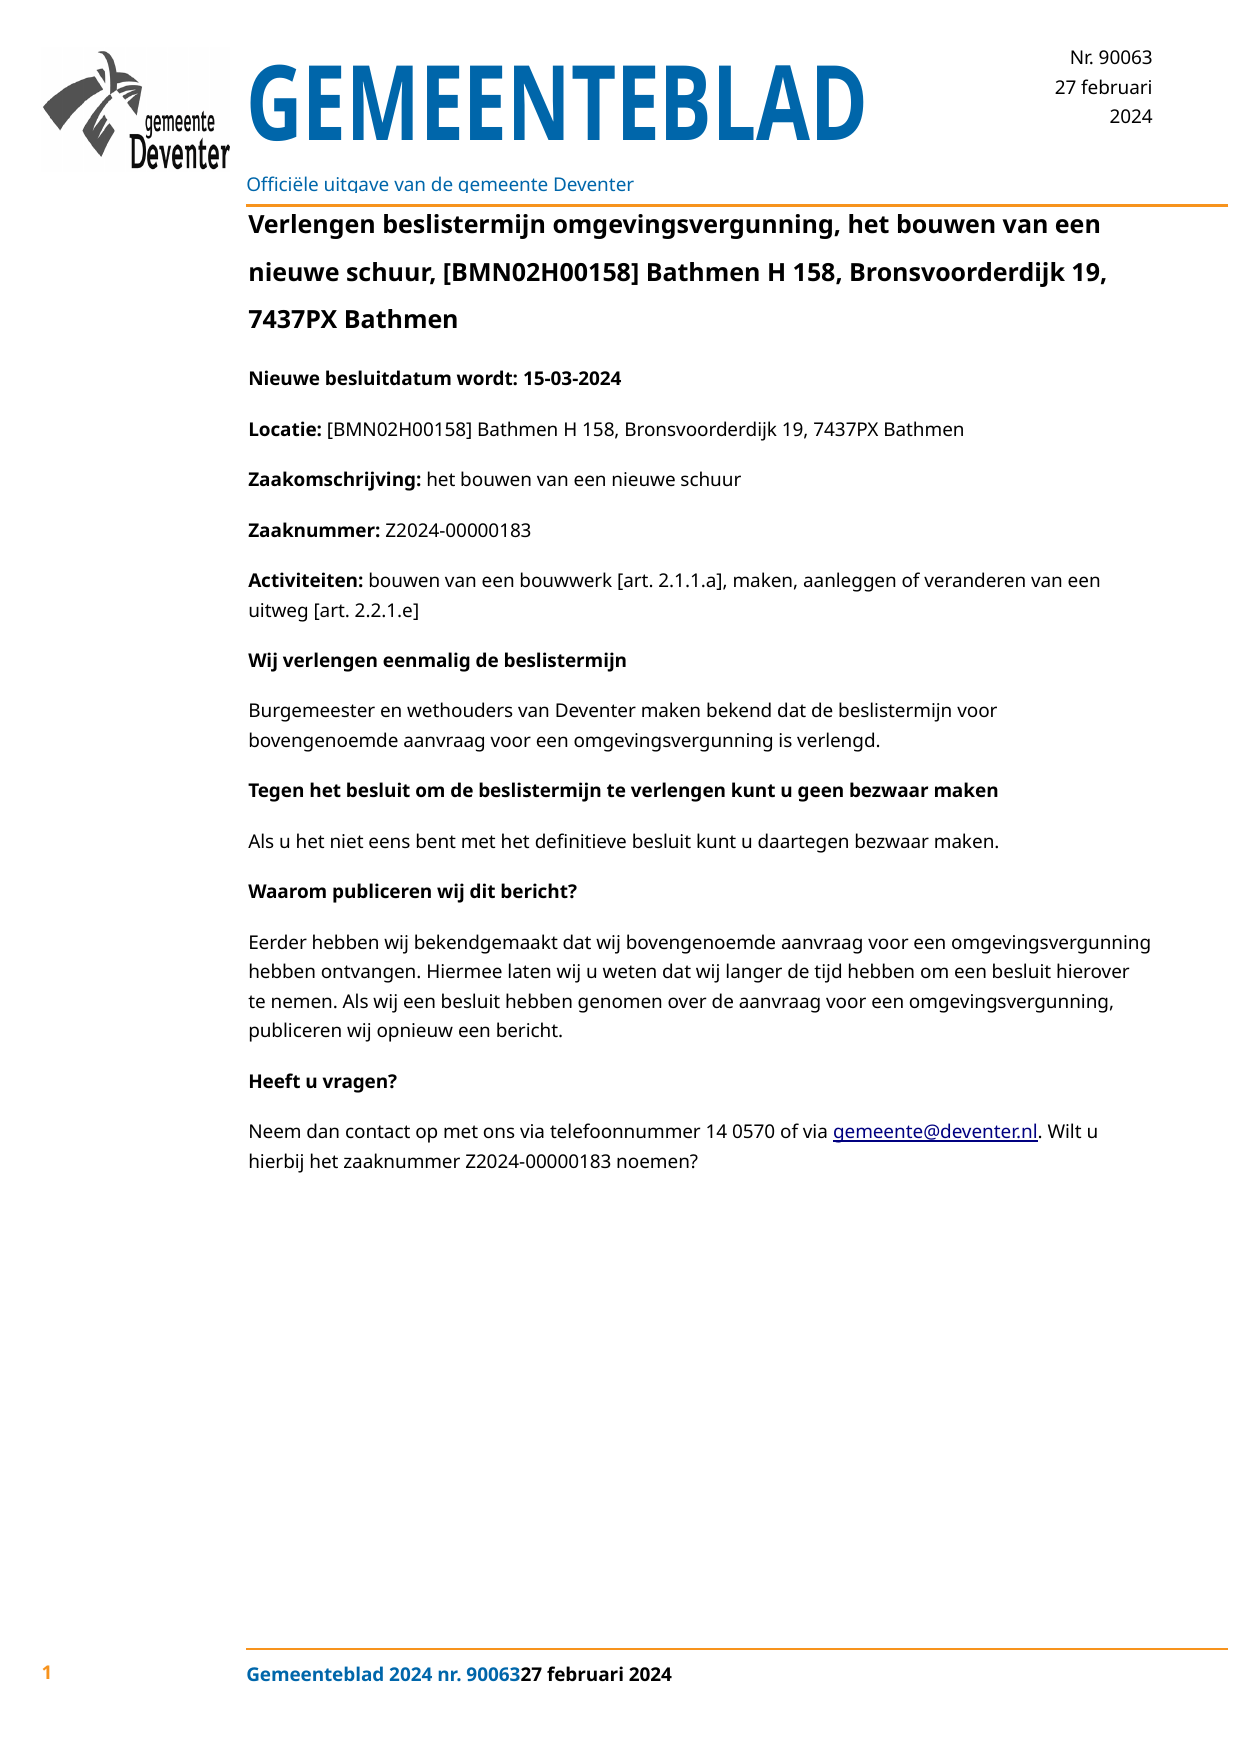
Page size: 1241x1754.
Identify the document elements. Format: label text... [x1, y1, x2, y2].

text Eerder hebben wij bekendgemaakt dat wij bovengenoemde aanvraag voor een omgevingsvergunning hebben ontvangen. Hiermee laten wij u weten dat wij langer de tijd hebben om een besluit hierover te nemen. Als wij een besluit hebben genomen over de aanvraag voor een omgevingsvergunning, publiceren wij opnieuw een bericht. [248, 929, 1152, 1043]
text Activiteiten: bouwen van een bouwwerk [art. 2.1.1.a], maken, aanleggen of veranderen van een uitweg [art. 2.2.1.e] [248, 567, 1152, 622]
text Zaakomschrijving: het bouwen van een nieuwe schuur [248, 466, 1152, 492]
text Heeft u vragen? [248, 1068, 1152, 1094]
text Zaaknummer: Z2024-00000183 [248, 517, 1152, 542]
picture [41, 47, 231, 172]
text Neem dan contact op met ons via telefoonnummer 14 0570 of via gemeente@deventer.nl. Wilt u hierbij het zaaknummer Z2024-00000183 noemen? [248, 1118, 1152, 1174]
text Tegen het besluit om de beslistermijn te verlengen kunt u geen bezwaar maken [248, 778, 1152, 803]
text Burgemeester en wethouders van Deventer maken bekend dat de beslistermijn voor bovengenoemde aanvraag voor een omgevingsvergunning is verlengd. [248, 698, 1152, 753]
text Als u het niet eens bent met het definitieve besluit kunt u daartegen bezwaar maken. [248, 828, 1152, 854]
text Nieuwe besluitdatum wordt: 15-03-2024 [248, 366, 1152, 391]
text Wij verlengen eenmalig de beslistermijn [248, 647, 1152, 673]
text Verlengen beslistermijn omgevingsvergunning, het bouwen van een nieuwe schuur, [BMN02H00158] Bathmen H 158, Bronsvoorderdijk 19, 7437PX Bathmen [248, 207, 1152, 336]
text Waarom publiceren wij dit bericht? [248, 878, 1152, 904]
text Locatie: [BMN02H00158] Bathmen H 158, Bronsvoorderdijk 19, 7437PX Bathmen [248, 416, 1152, 442]
